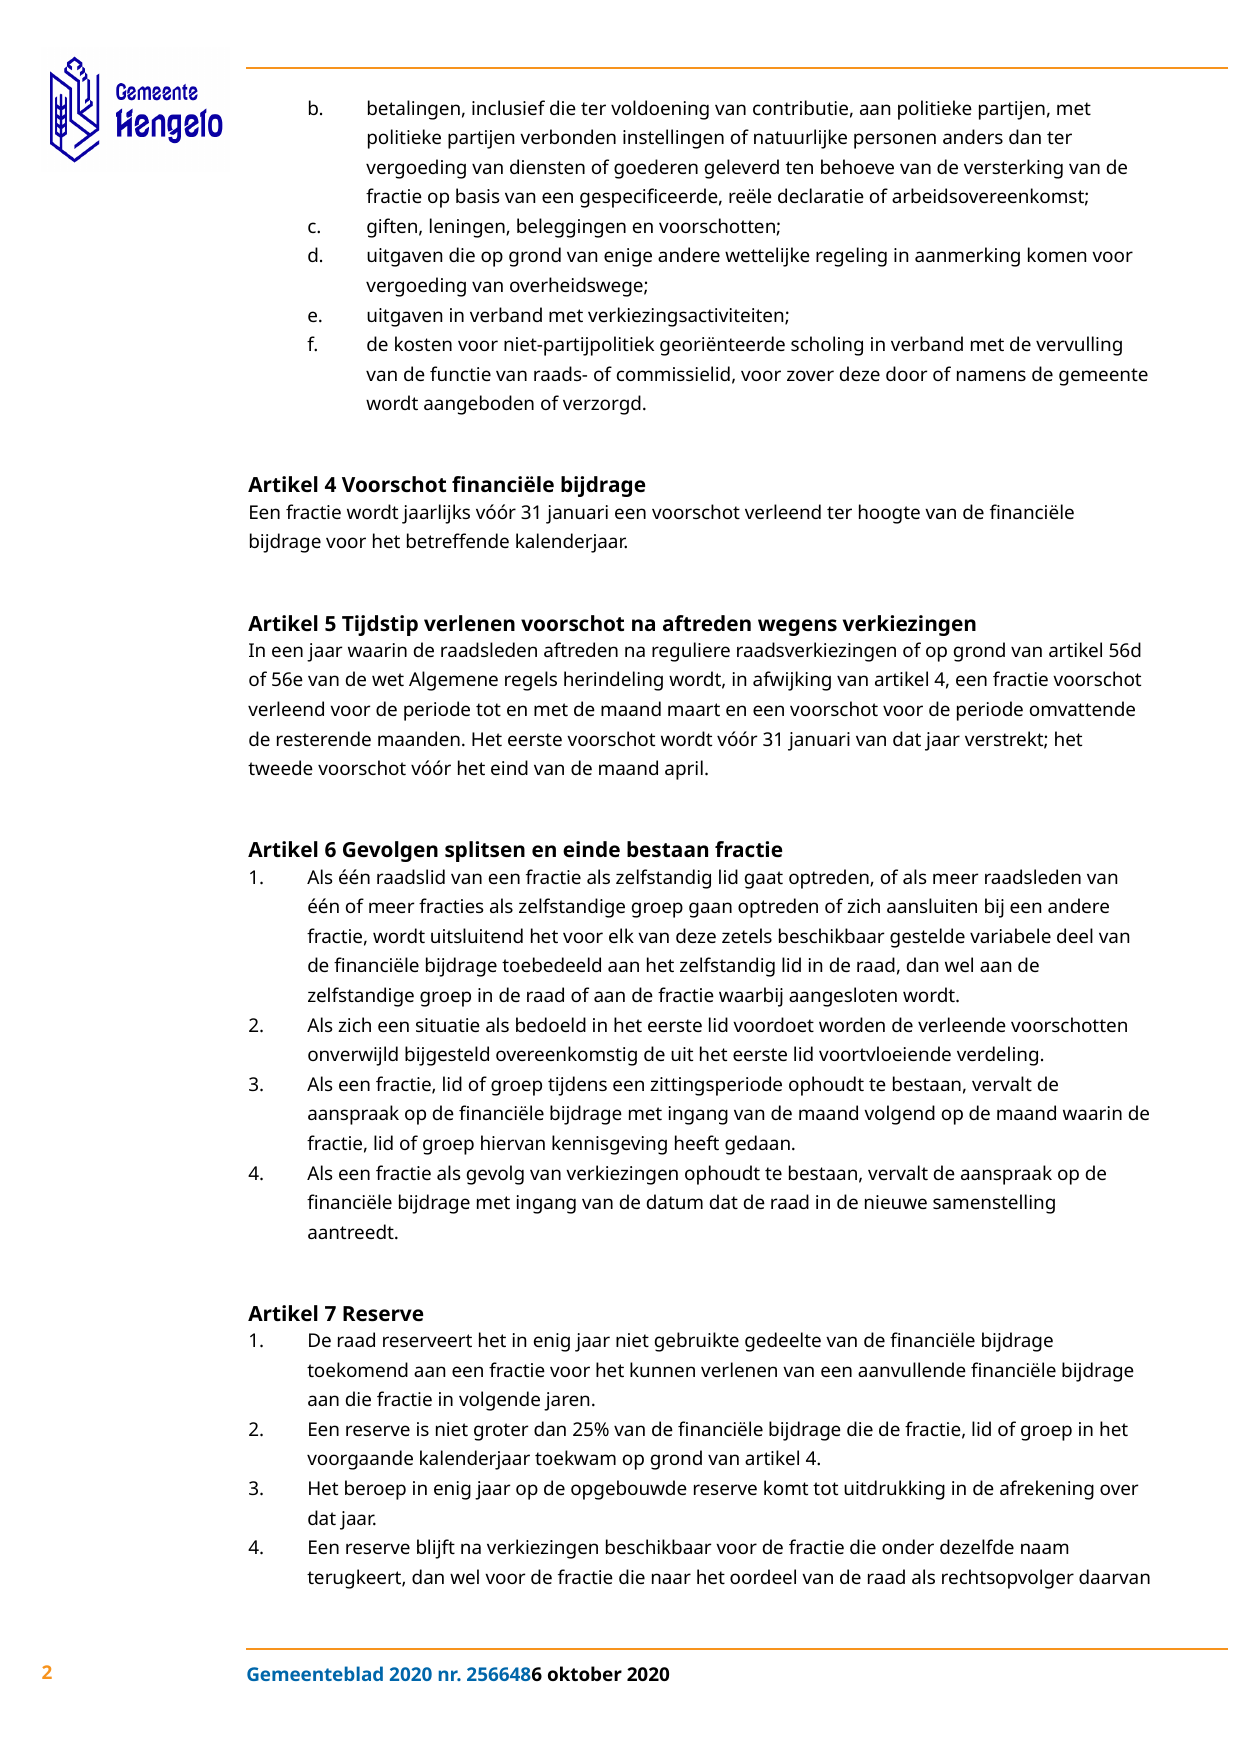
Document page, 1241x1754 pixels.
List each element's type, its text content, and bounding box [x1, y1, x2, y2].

list uitgaven in verband met verkiezingsactiviteiten; [307, 302, 1152, 328]
list Als zich een situatie als bedoeld in het eerste lid voordoet worden de verleende voorschotten onverwijld bijgesteld overeenkomstig de uit het eerste lid voortvloeiende verdeling. [248, 1012, 1152, 1067]
list De raad reserveert het in enig jaar niet gebruikte gedeelte van de financiële bijdrage toekomend aan een fractie voor het kunnen verlenen van een aanvullende financiële bijdrage aan die fractie in volgende jaren. [248, 1327, 1152, 1412]
list Een reserve is niet groter dan 25% van de financiële bijdrage die de fractie, lid of groep in het voorgaande kalenderjaar toekwam op grond van artikel 4. [248, 1416, 1152, 1471]
list Als een fractie als gevolg van verkiezingen ophoudt te bestaan, vervalt de aanspraak op de financiële bijdrage met ingang van de datum dat de raad in de nieuwe samenstelling aantreedt. [248, 1160, 1152, 1244]
text Een fractie wordt jaarlijks vóór 31 januari een voorschot verleend ter hoogte van de financiële bijdrage voor het betreffende kalenderjaar. [248, 499, 1152, 554]
list giften, leningen, beleggingen en voorschotten; [307, 213, 1152, 239]
list Een reserve blijft na verkiezingen beschikbaar voor de fractie die onder dezelfde naam terugkeert, dan wel voor de fractie die naar het oordeel van de raad als rechtsopvolger daarvan [248, 1534, 1152, 1590]
text Artikel 6 Gevolgen splitsen en einde bestaan fractie [248, 835, 1152, 864]
text Artikel 5 Tijdstip verlenen voorschot na aftreden wegens verkiezingen [248, 609, 1152, 637]
list Als een fractie, lid of groep tijdens een zittingsperiode ophoudt te bestaan, vervalt de aanspraak op de financiële bijdrage met ingang van de maand volgend op de maand waarin de fractie, lid of groep hiervan kennisgeving heeft gedaan. [248, 1071, 1152, 1156]
list uitgaven die op grond van enige andere wettelijke regeling in aanmerking komen voor vergoeding van overheidswege; [307, 243, 1152, 298]
list Het beroep in enig jaar op de opgebouwde reserve komt tot uitdrukking in de afrekening over dat jaar. [248, 1475, 1152, 1531]
list Als één raadslid van een fractie als zelfstandig lid gaat optreden, of als meer raadsleden van één of meer fracties als zelfstandige groep gaan optreden of zich aansluiten bij een andere fractie, wordt uitsluitend het voor elk van deze zetels beschikbaar gestelde variabele deel van de financiële bijdrage toebedeeld aan het zelfstandig lid in de raad, dan wel aan de zelfstandige groep in de raad of aan de fractie waarbij aangesloten wordt. [248, 864, 1152, 1008]
list de kosten voor niet-partijpolitiek georiënteerde scholing in verband met de vervulling van de functie van raads- of commissielid, voor zover deze door of namens de gemeente wordt aangeboden of verzorgd. [307, 331, 1152, 416]
list betalingen, inclusief die ter voldoening van contributie, aan politieke partijen, met politieke partijen verbonden instellingen of natuurlijke personen anders dan ter vergoeding van diensten of goederen geleverd ten behoeve van de versterking van de fractie op basis van een gespecificeerde, reële declaratie of arbeidsovereenkomst; [307, 95, 1152, 209]
text Artikel 4 Voorschot financiële bijdrage [248, 471, 1152, 499]
text In een jaar waarin de raadsleden aftreden na reguliere raadsverkiezingen of op grond van artikel 56d of 56e van de wet Algemene regels herindeling wordt, in afwijking van artikel 4, een fractie voorschot verleend voor de periode tot en met de maand maart en een voorschot voor de periode omvattende de resterende maanden. Het eerste voorschot wordt vóór 31 januari van dat jaar verstrekt; het tweede voorschot vóór het eind van de maand april. [248, 637, 1152, 781]
picture [41, 47, 231, 172]
text Artikel 7 Reserve [248, 1299, 1152, 1327]
